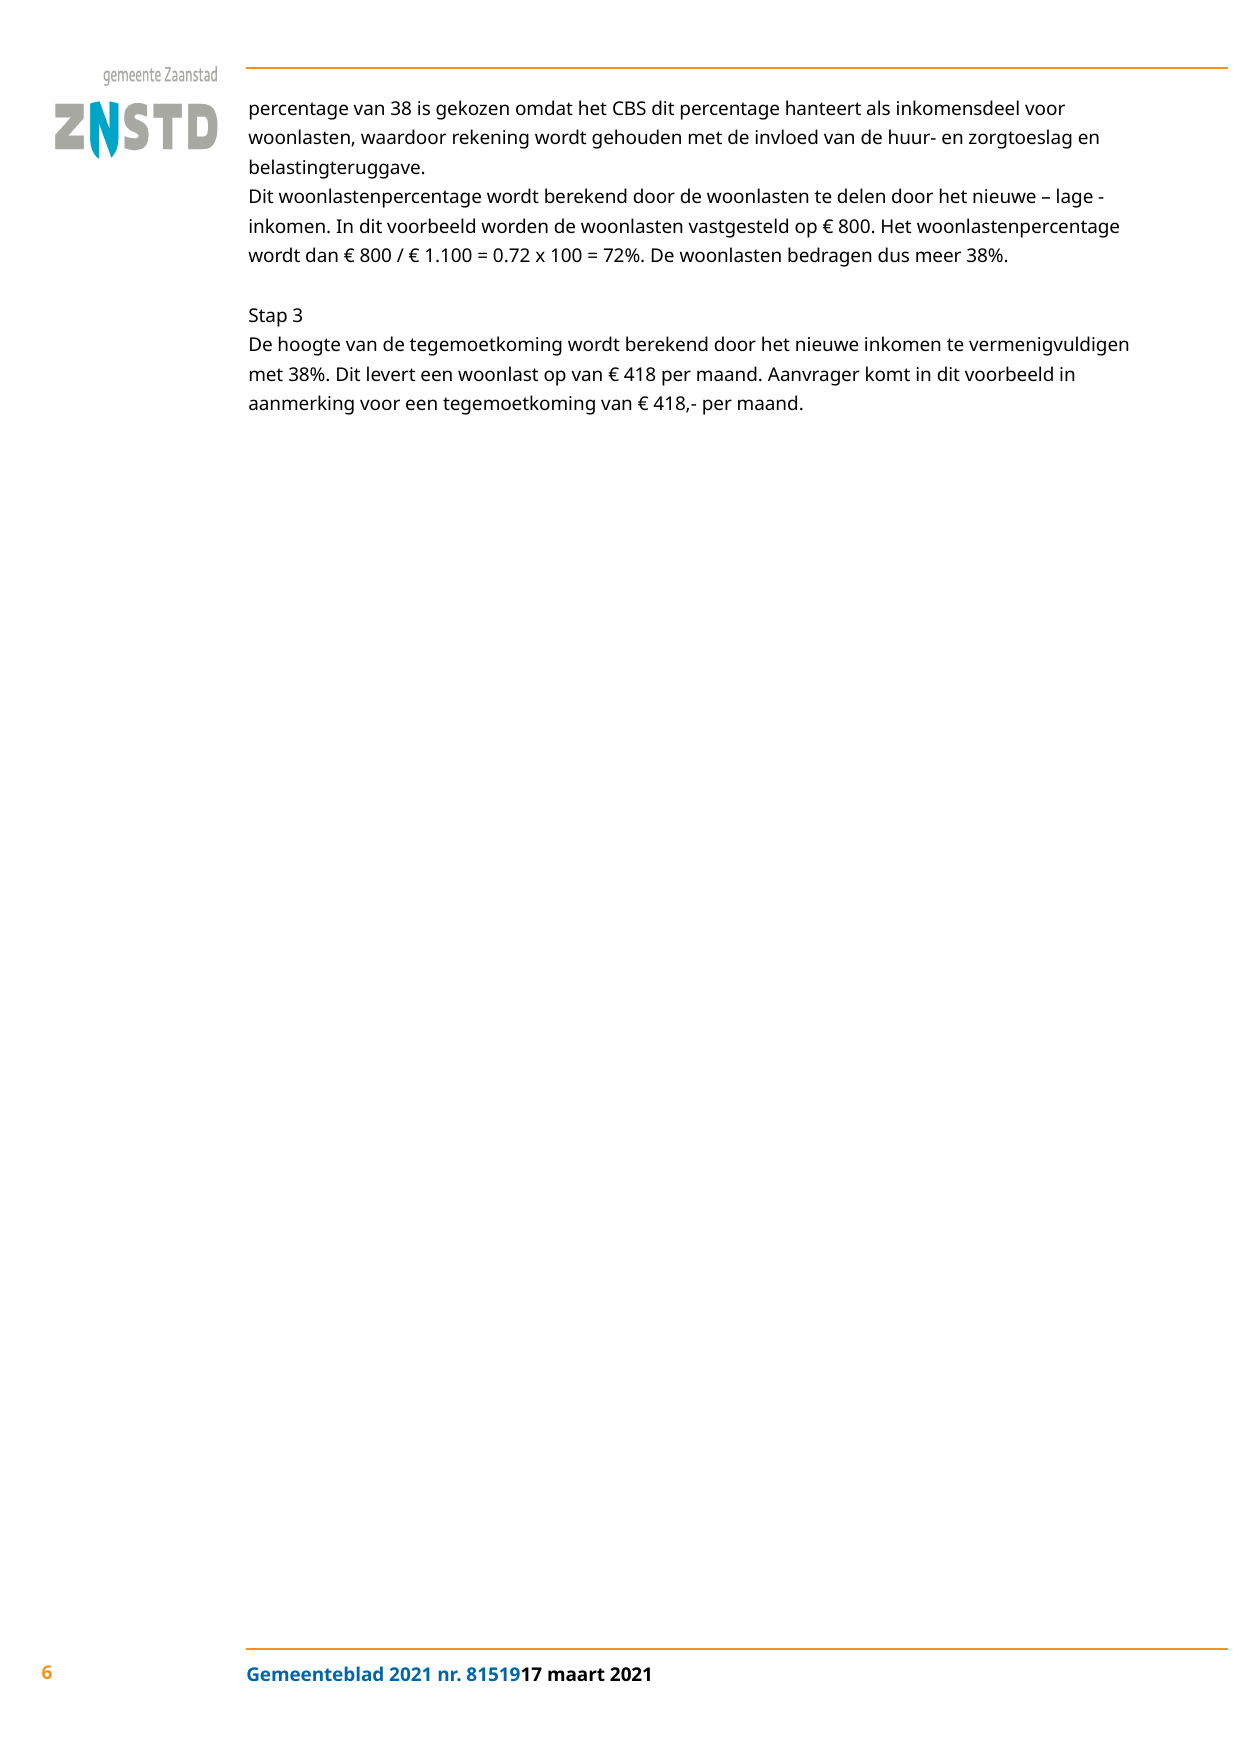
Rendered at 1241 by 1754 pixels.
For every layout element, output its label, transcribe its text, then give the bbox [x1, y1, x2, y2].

picture [41, 47, 231, 172]
text Stap 3 [248, 302, 1152, 328]
text De hoogte van de tegemoetkoming wordt berekend door het nieuwe inkomen te vermenigvuldigen met 38%. Dit levert een woonlast op van € 418 per maand. Aanvrager komt in dit voorbeeld in aanmerking voor een tegemoetkoming van € 418,- per maand. [248, 331, 1152, 416]
text percentage van 38 is gekozen omdat het CBS dit percentage hanteert als inkomensdeel voor woonlasten, waardoor rekening wordt gehouden met de invloed van de huur- en zorgtoeslag en belastingteruggave. [248, 95, 1152, 180]
text Dit woonlastenpercentage wordt berekend door de woonlasten te delen door het nieuwe – lage - inkomen. In dit voorbeeld worden de woonlasten vastgesteld op € 800. Het woonlastenpercentage wordt dan € 800 / € 1.100 = 0.72 x 100 = 72%. De woonlasten bedragen dus meer 38%. [248, 183, 1152, 268]
